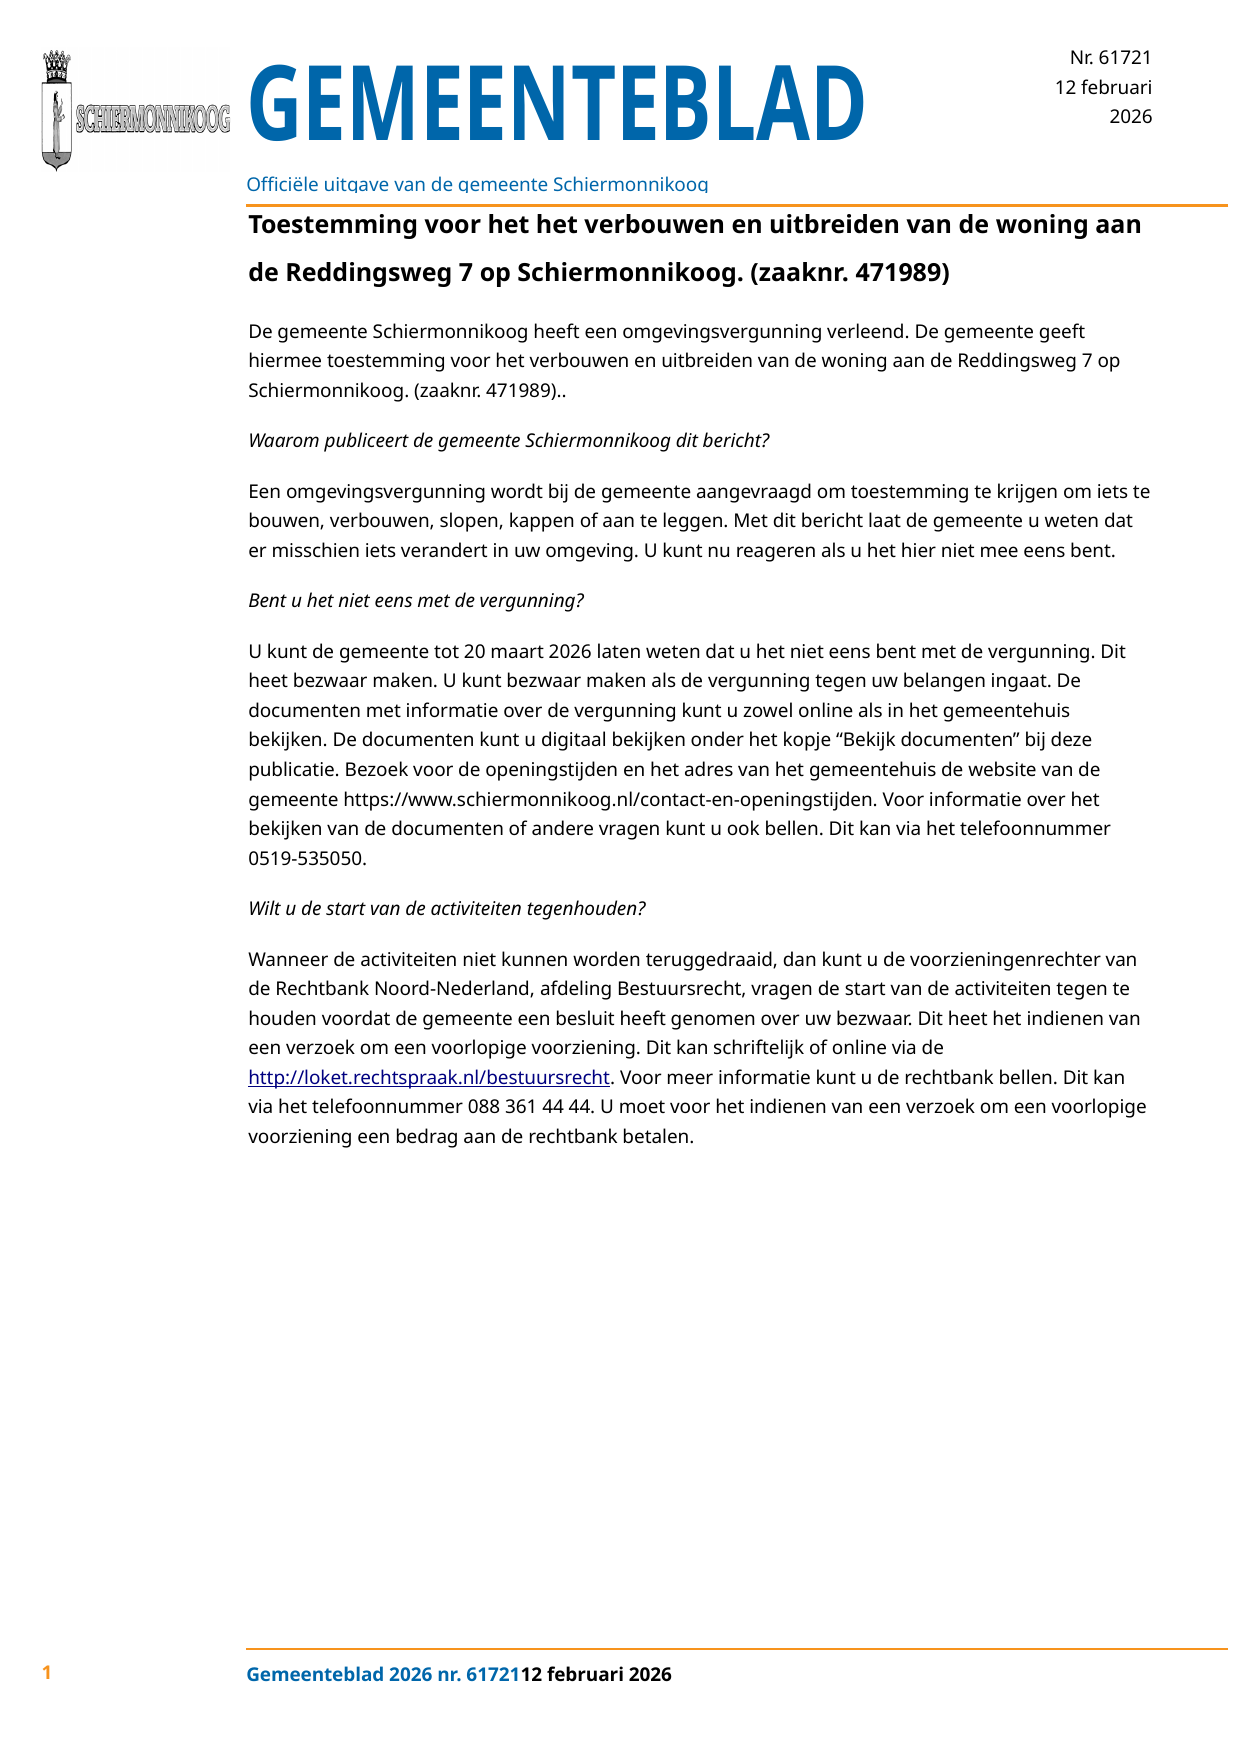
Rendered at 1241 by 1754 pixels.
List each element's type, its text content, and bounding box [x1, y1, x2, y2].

text Wilt u de start van de activiteiten tegenhouden? [248, 895, 1152, 921]
text Een omgevingsvergunning wordt bij de gemeente aangevraagd om toestemming te krijgen om iets te bouwen, verbouwen, slopen, kappen of aan te leggen. Met dit bericht laat de gemeente u weten dat er misschien iets verandert in uw omgeving. U kunt nu reageren als u het hier niet mee eens bent. [248, 478, 1152, 563]
text Toestemming voor het het verbouwen en uitbreiden van de woning aan de Reddingsweg 7 op Schiermonnikoog. (zaaknr. 471989) [248, 207, 1152, 288]
picture [41, 47, 231, 172]
text Wanneer de activiteiten niet kunnen worden teruggedraaid, dan kunt u de voorzieningenrechter van de Rechtbank Noord-Nederland, afdeling Bestuursrecht, vragen de start van de activiteiten tegen te houden voordat de gemeente een besluit heeft genomen over uw bezwaar. Dit heet het indienen van een verzoek om een voorlopige voorziening. Dit kan schriftelijk of online via de http://loket.rechtspraak.nl/bestuursrecht. Voor meer informatie kunt u de rechtbank bellen. Dit kan via het telefoonnummer 088 361 44 44. U moet voor het indienen van een verzoek om een voorlopige voorziening een bedrag aan de rechtbank betalen. [248, 946, 1152, 1149]
text Bent u het niet eens met de vergunning? [248, 587, 1152, 613]
text U kunt de gemeente tot 20 maart 2026 laten weten dat u het niet eens bent met de vergunning. Dit heet bezwaar maken. U kunt bezwaar maken als de vergunning tegen uw belangen ingaat. De documenten met informatie over de vergunning kunt u zowel online als in het gemeentehuis bekijken. De documenten kunt u digitaal bekijken onder het kopje “Bekijk documenten” bij deze publicatie. Bezoek voor de openingstijden en het adres van het gemeentehuis de website van de gemeente https://www.schiermonnikoog.nl/contact-en-openingstijden. Voor informatie over het bekijken van de documenten of andere vragen kunt u ook bellen. Dit kan via het telefoonnummer 0519-535050. [248, 638, 1152, 871]
text De gemeente Schiermonnikoog heeft een omgevingsvergunning verleend. De gemeente geeft hiermee toestemming voor het verbouwen en uitbreiden van de woning aan de Reddingsweg 7 op Schiermonnikoog. (zaaknr. 471989).. [248, 318, 1152, 403]
text Waarom publiceert de gemeente Schiermonnikoog dit bericht? [248, 427, 1152, 453]
